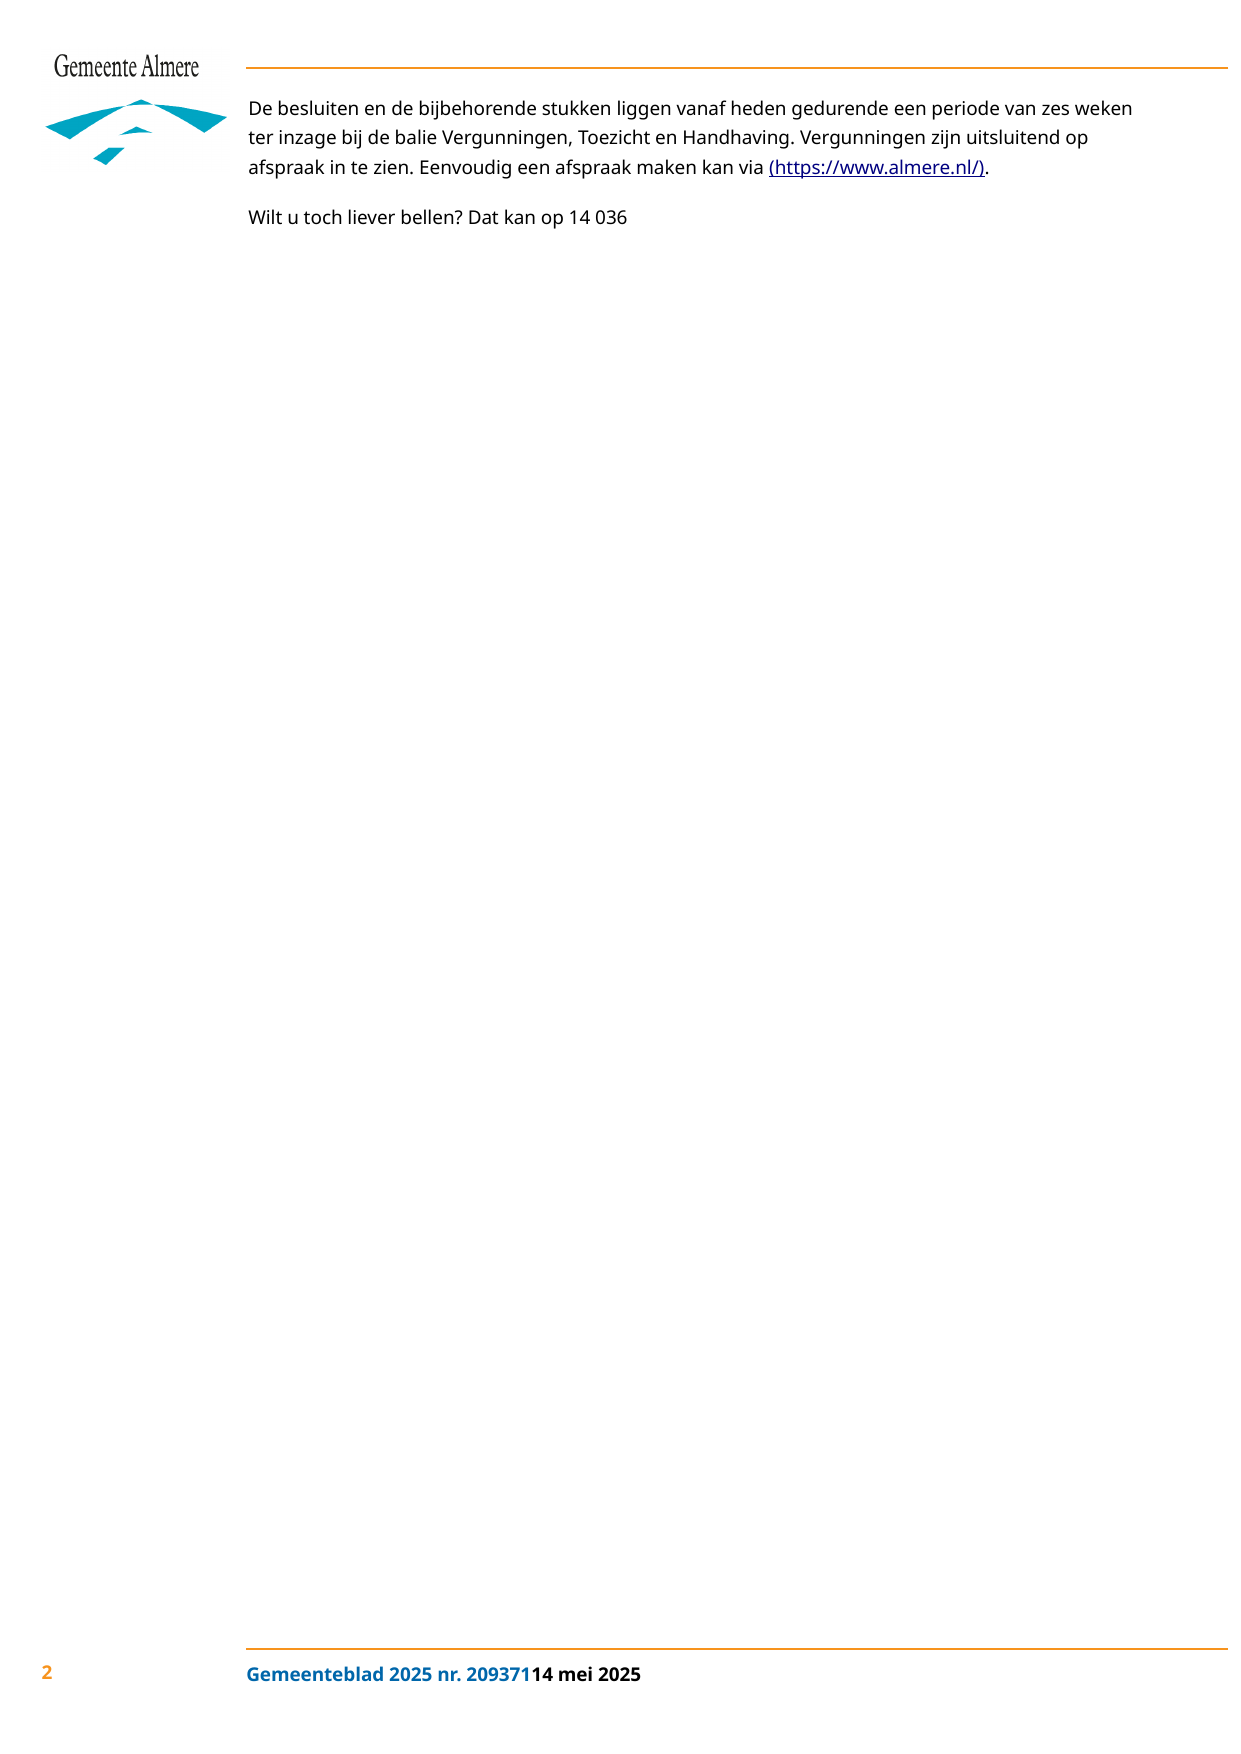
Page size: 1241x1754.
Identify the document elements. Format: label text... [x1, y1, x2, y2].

picture [41, 47, 231, 172]
text De besluiten en de bijbehorende stukken liggen vanaf heden gedurende een periode van zes weken ter inzage bij de balie Vergunningen, Toezicht en Handhaving. Vergunningen zijn uitsluitend op afspraak in te zien. Eenvoudig een afspraak maken kan via (https://www.almere.nl/). [248, 95, 1152, 180]
text Wilt u toch liever bellen? Dat kan op 14 036 [248, 204, 1152, 230]
